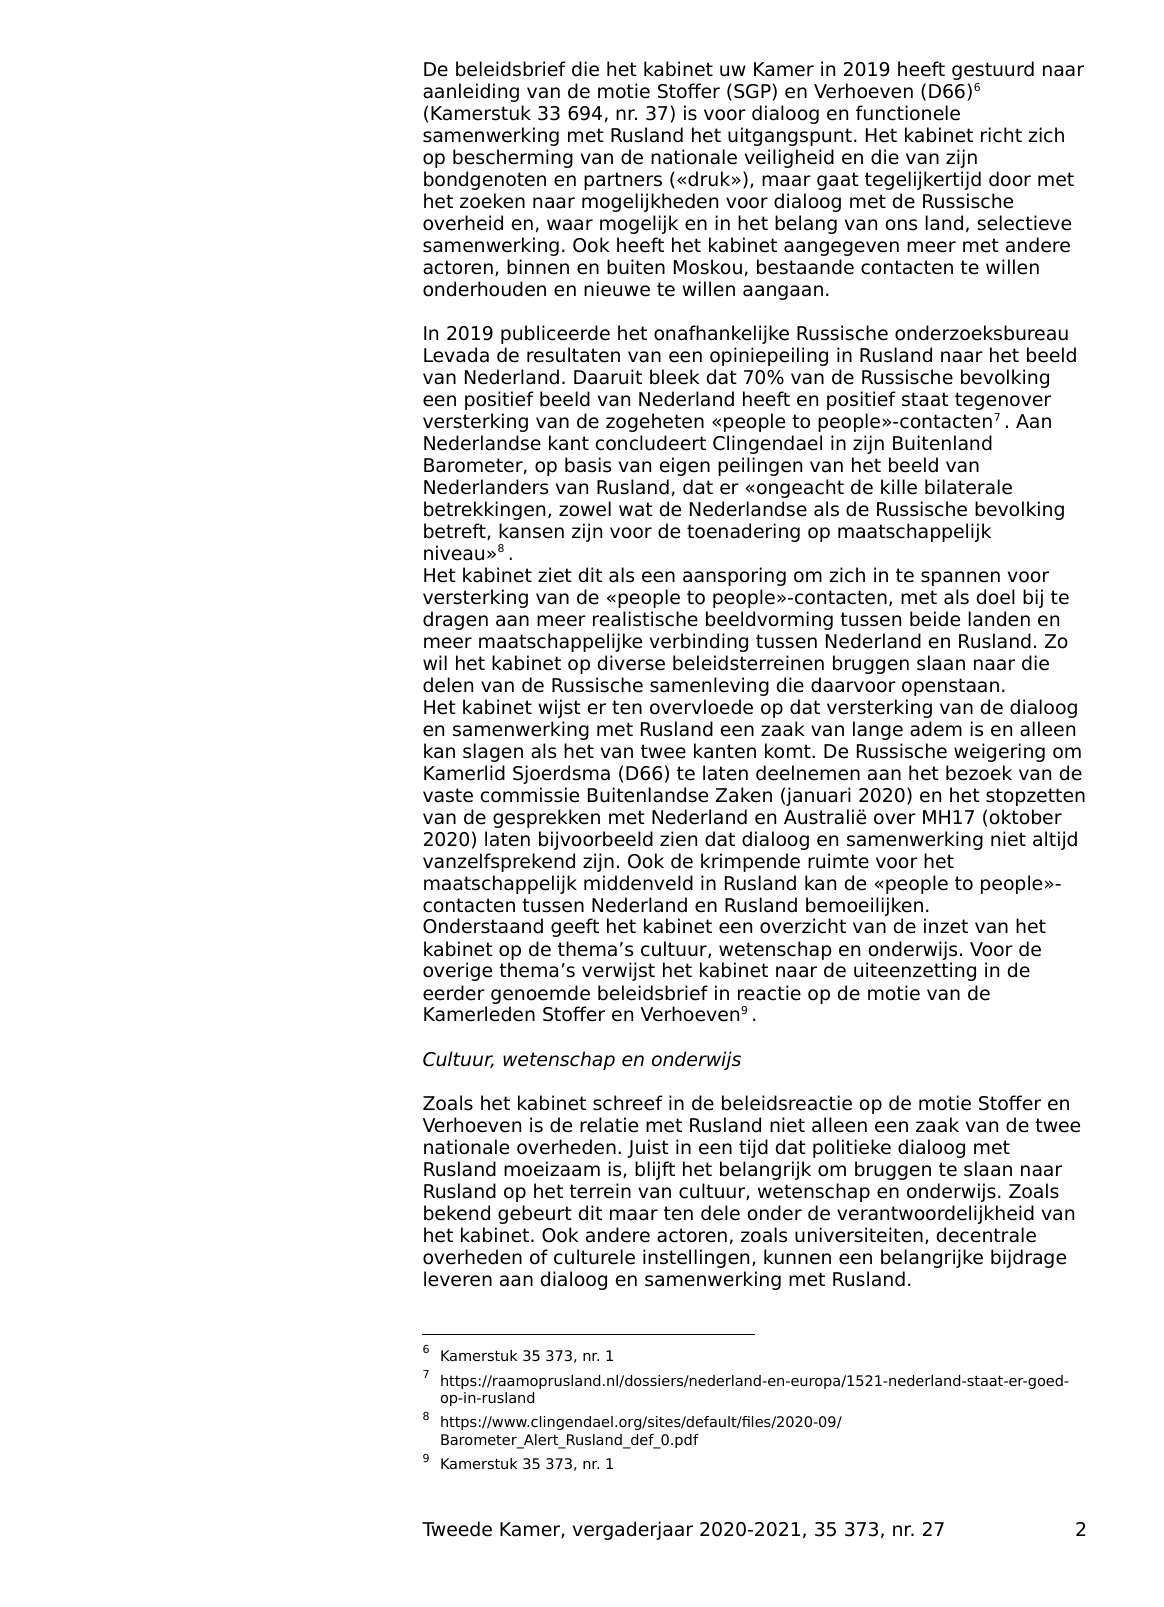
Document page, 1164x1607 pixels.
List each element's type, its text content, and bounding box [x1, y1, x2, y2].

text https://www.clingendael.org/sites/default/files/2020-09/Barometer_Alert_Rusland_def_0.pdf [422, 1410, 1087, 1449]
text Kamerstuk 35 373, nr. 1 [422, 1343, 1087, 1366]
text Het kabinet ziet dit als een aansporing om zich in te spannen voor versterking van de «people to people»-contacten, met als doel bij te dragen aan meer realistische beeldvorming tussen beide landen en meer maatschappelijke verbinding tussen Nederland en Rusland. Zo wil het kabinet op diverse beleidsterreinen bruggen slaan naar die delen van de Russische samenleving die daarvoor openstaan. [422, 565, 1087, 697]
subtitle Cultuur, wetenschap en onderwijs [422, 1048, 1087, 1071]
text Kamerstuk 35 373, nr. 1 [422, 1452, 1087, 1474]
text In 2019 publiceerde het onafhankelijke Russische onderzoeksbureau Levada de resultaten van een opiniepeiling in Rusland naar het beeld van Nederland. Daaruit bleek dat 70% van de Russische bevolking een positief beeld van Nederland heeft en positief staat tegenover versterking van de zogeheten «people to people»-contacten. Aan Nederlandse kant concludeert Clingendael in zijn Buitenland Barometer, op basis van eigen peilingen van het beeld van Nederlanders van Rusland, dat er «ongeacht de kille bilaterale betrekkingen, zowel wat de Nederlandse als de Russische bevolking betreft, kansen zijn voor de toenadering op maatschappelijk niveau». [422, 323, 1087, 565]
text Onderstaand geeft het kabinet een overzicht van de inzet van het kabinet op de thema’s cultuur, wetenschap en onderwijs. Voor de overige thema’s verwijst het kabinet naar de uiteenzetting in de eerder genoemde beleidsbrief in reactie op de motie van de Kamerleden Stoffer en Verhoeven. [422, 916, 1087, 1026]
text Het kabinet wijst er ten overvloede op dat versterking van de dialoog en samenwerking met Rusland een zaak van lange adem is en alleen kan slagen als het van twee kanten komt. De Russische weigering om Kamerlid Sjoerdsma (D66) te laten deelnemen aan het bezoek van de vaste commissie Buitenlandse Zaken (januari 2020) en het stopzetten van de gesprekken met Nederland en Australië over MH17 (oktober 2020) laten bijvoorbeeld zien dat dialoog en samenwerking niet altijd vanzelfsprekend zijn. Ook de krimpende ruimte voor het maatschappelijk middenveld in Rusland kan de «people to people»-contacten tussen Nederland en Rusland bemoeilijken. [422, 697, 1087, 916]
text https://raamoprusland.nl/dossiers/nederland-en-europa/1521-nederland-staat-er-goed-op-in-rusland [422, 1368, 1087, 1407]
text De beleidsbrief die het kabinet uw Kamer in 2019 heeft gestuurd naar aanleiding van de motie Stoffer (SGP) en Verhoeven (D66) (Kamerstuk 33 694, nr. 37) is voor dialoog en functionele samenwerking met Rusland het uitgangspunt. Het kabinet richt zich op bescherming van de nationale veiligheid en die van zijn bondgenoten en partners («druk»), maar gaat tegelijkertijd door met het zoeken naar mogelijkheden voor dialoog met de Russische overheid en, waar mogelijk en in het belang van ons land, selectieve samenwerking. Ook heeft het kabinet aangegeven meer met andere actoren, binnen en buiten Moskou, bestaande contacten te willen onderhouden en nieuwe te willen aangaan. [422, 59, 1087, 301]
text Zoals het kabinet schreef in de beleidsreactie op de motie Stoffer en Verhoeven is de relatie met Rusland niet alleen een zaak van de twee nationale overheden. Juist in een tijd dat politieke dialoog met Rusland moeizaam is, blijft het belangrijk om bruggen te slaan naar Rusland op het terrein van cultuur, wetenschap en onderwijs. Zoals bekend gebeurt dit maar ten dele onder de verantwoordelijkheid van het kabinet. Ook andere actoren, zoals universiteiten, decentrale overheden of culturele instellingen, kunnen een belangrijke bijdrage leveren aan dialoog en samenwerking met Rusland. [422, 1093, 1087, 1291]
